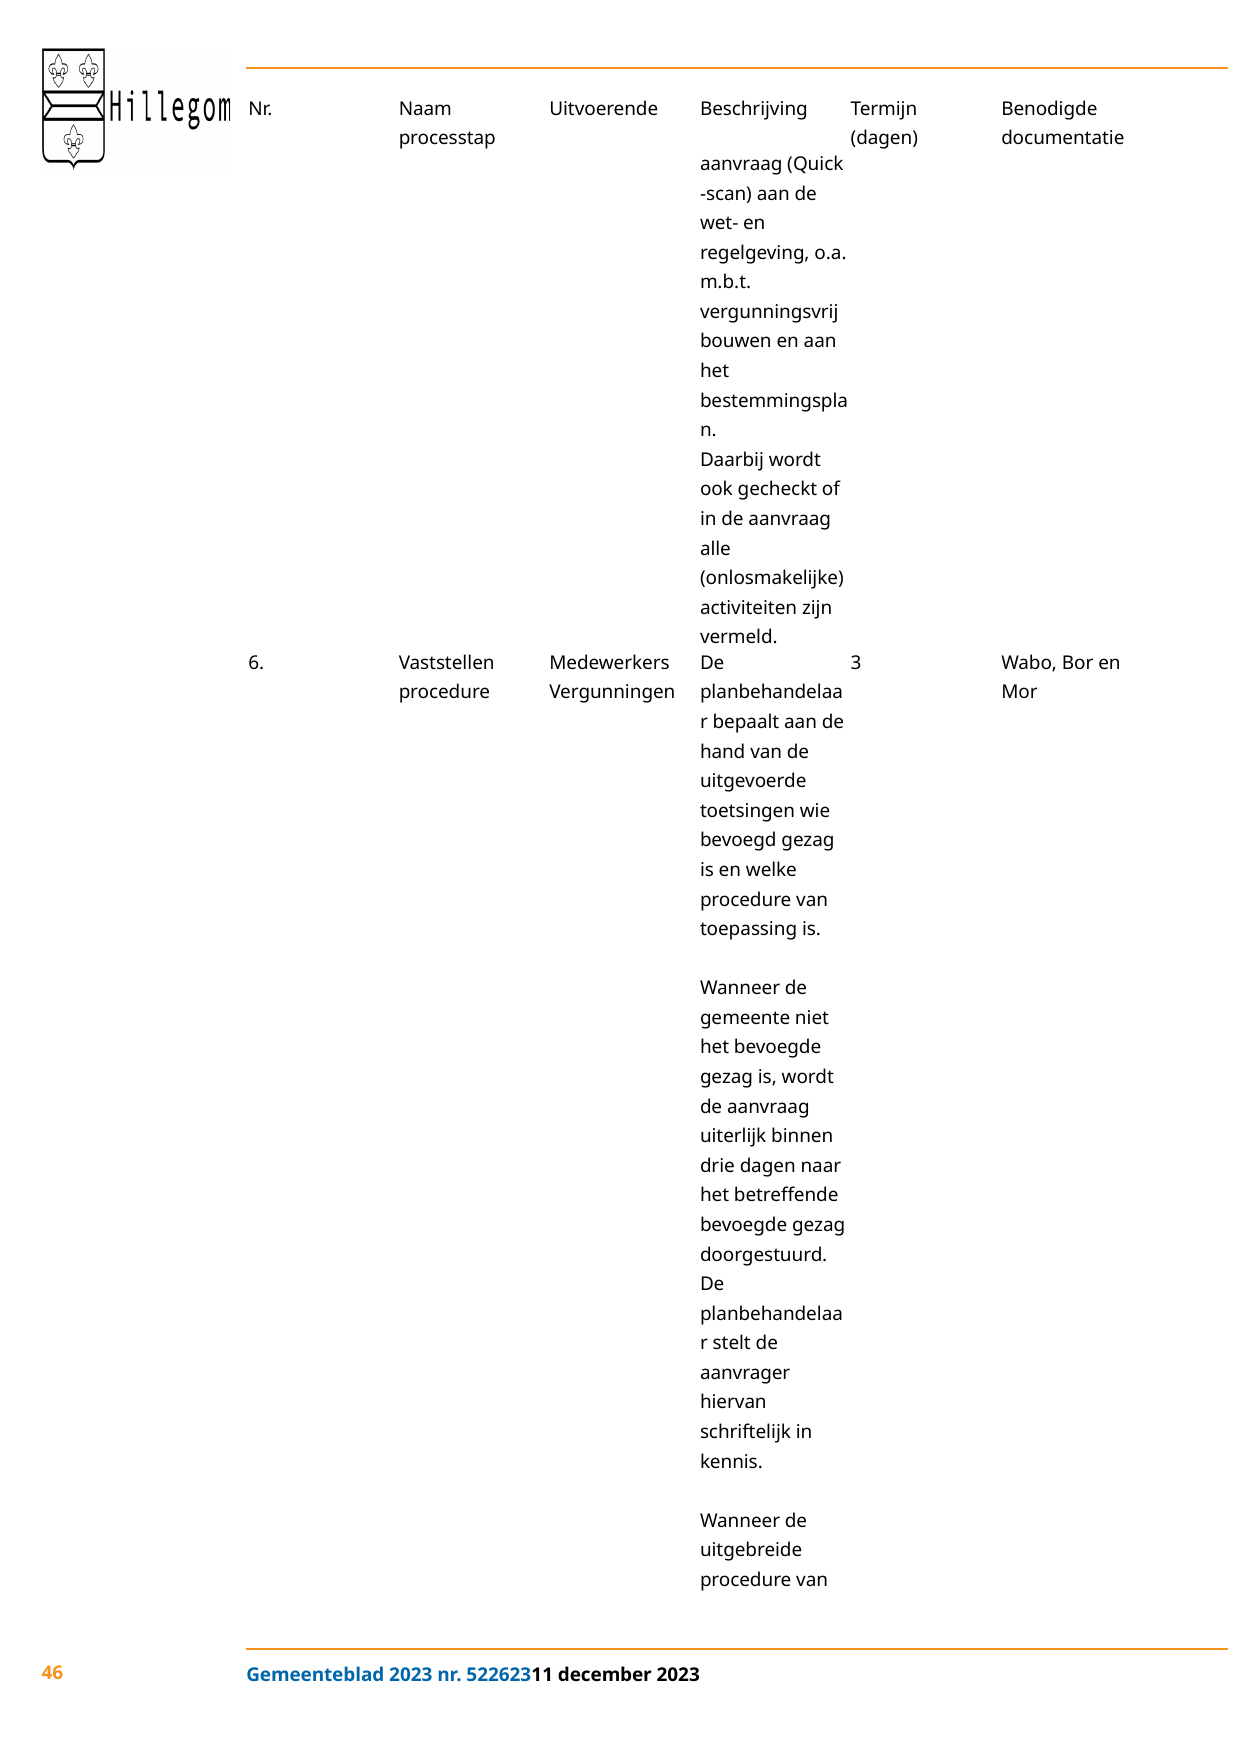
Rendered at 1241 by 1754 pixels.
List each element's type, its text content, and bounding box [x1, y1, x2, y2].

table_header Termijn (dagen) [850, 95, 1001, 150]
table_cell Vaststellen procedure [399, 649, 549, 1592]
table_cell [248, 150, 398, 649]
table_header Uitvoerende [549, 95, 700, 150]
table_cell Medewerkers Vergunningen [549, 649, 700, 1592]
table_header Naam processtap [399, 95, 549, 150]
table_header Beschrijving [700, 95, 850, 150]
picture [41, 47, 231, 172]
table_cell [549, 150, 700, 649]
table_cell [850, 150, 1001, 649]
table_cell Wabo, Bor en Mor [1001, 649, 1152, 1592]
table_cell 6. [248, 649, 398, 1592]
table_cell 3 [850, 649, 1001, 1592]
table_cell [1001, 150, 1152, 649]
table_cell aanvraag (Quick -scan) aan de wet- en regelgeving, o.a. m.b.t. vergunningsvrij bouwen en aan het bestemmingsplan. Daarbij wordt ook gecheckt of in de aanvraag alle (onlosmakelijke) activiteiten zijn vermeld. [700, 150, 850, 649]
table_cell [399, 150, 549, 649]
table_cell De planbehandelaar bepaalt aan de hand van de uitgevoerde toetsingen wie bevoegd gezag is en welke procedure van toepassing is. Wanneer de gemeente niet het bevoegde gezag is, wordt de aanvraag uiterlijk binnen drie dagen naar het betreffende bevoegde gezag doorgestuurd. De planbehandelaar stelt de aanvrager hiervan schriftelijk in kennis. Wanneer de uitgebreide procedure van [700, 649, 850, 1592]
table_header Nr. [248, 95, 398, 150]
table_header Benodigde documentatie [1001, 95, 1152, 150]
